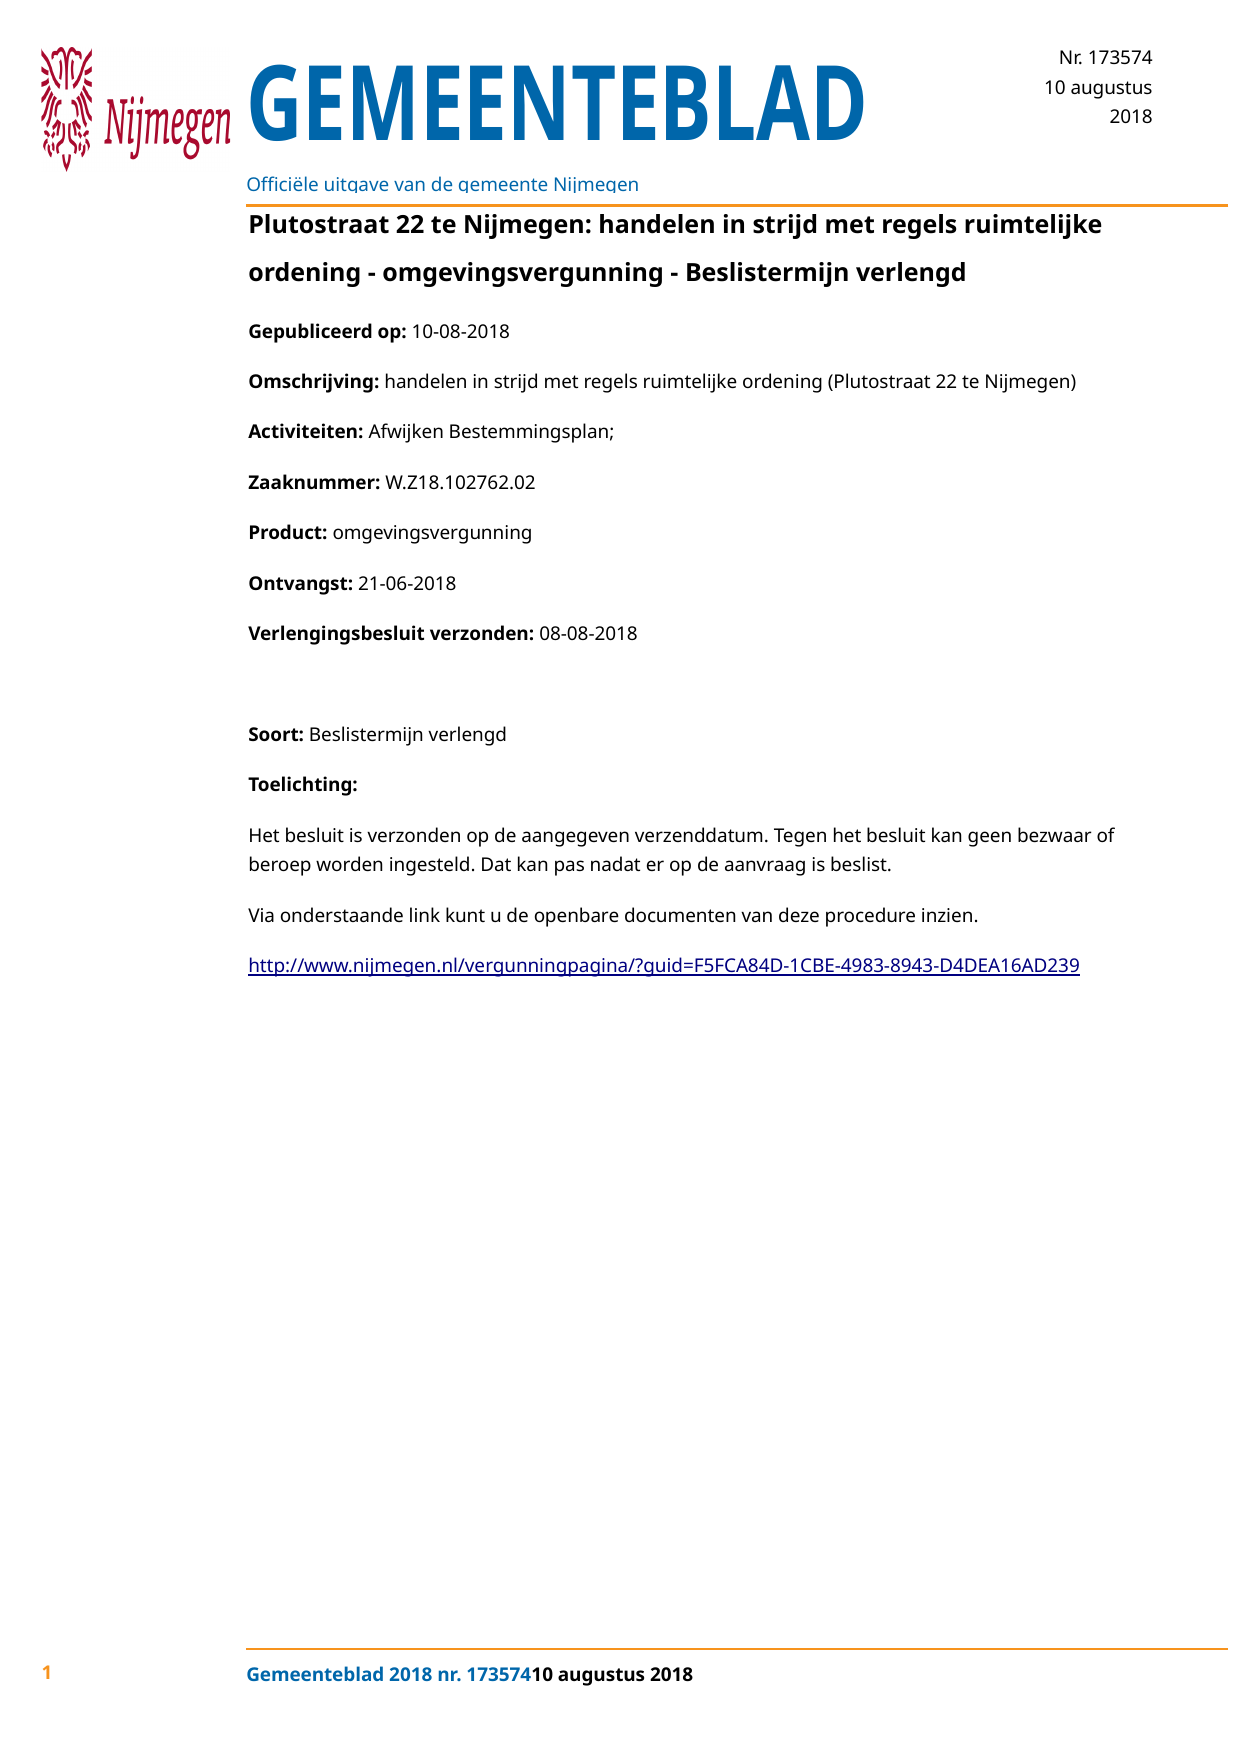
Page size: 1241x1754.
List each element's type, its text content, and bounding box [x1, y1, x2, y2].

text Gepubliceerd op: 10-08-2018 [248, 318, 1152, 344]
text Product: omgevingsvergunning [248, 519, 1152, 545]
text Via onderstaande link kunt u de openbare documenten van deze procedure inzien. [248, 902, 1152, 928]
text Het besluit is verzonden op de aangegeven verzenddatum. Tegen het besluit kan geen bezwaar of beroep worden ingesteld. Dat kan pas nadat er op de aanvraag is beslist. [248, 822, 1152, 877]
text Ontvangst: 21-06-2018 [248, 570, 1152, 596]
text Verlengingsbesluit verzonden: 08-08-2018 [248, 620, 1152, 646]
text Plutostraat 22 te Nijmegen: handelen in strijd met regels ruimtelijke ordening - omgevingsvergunning - Beslistermijn verlengd [248, 207, 1152, 288]
text Toelichting: [248, 772, 1152, 797]
text http://www.nijmegen.nl/vergunningpagina/?guid=F5FCA84D-1CBE-4983-8943-D4DEA16AD239 [248, 952, 1152, 978]
text Soort: Beslistermijn verlengd [248, 721, 1152, 747]
text Omschrijving: handelen in strijd met regels ruimtelijke ordening (Plutostraat 22 te Nijmegen) [248, 368, 1152, 394]
text Activiteiten: Afwijken Bestemmingsplan; [248, 419, 1152, 444]
text Zaaknummer: W.Z18.102762.02 [248, 469, 1152, 495]
picture [41, 47, 231, 172]
